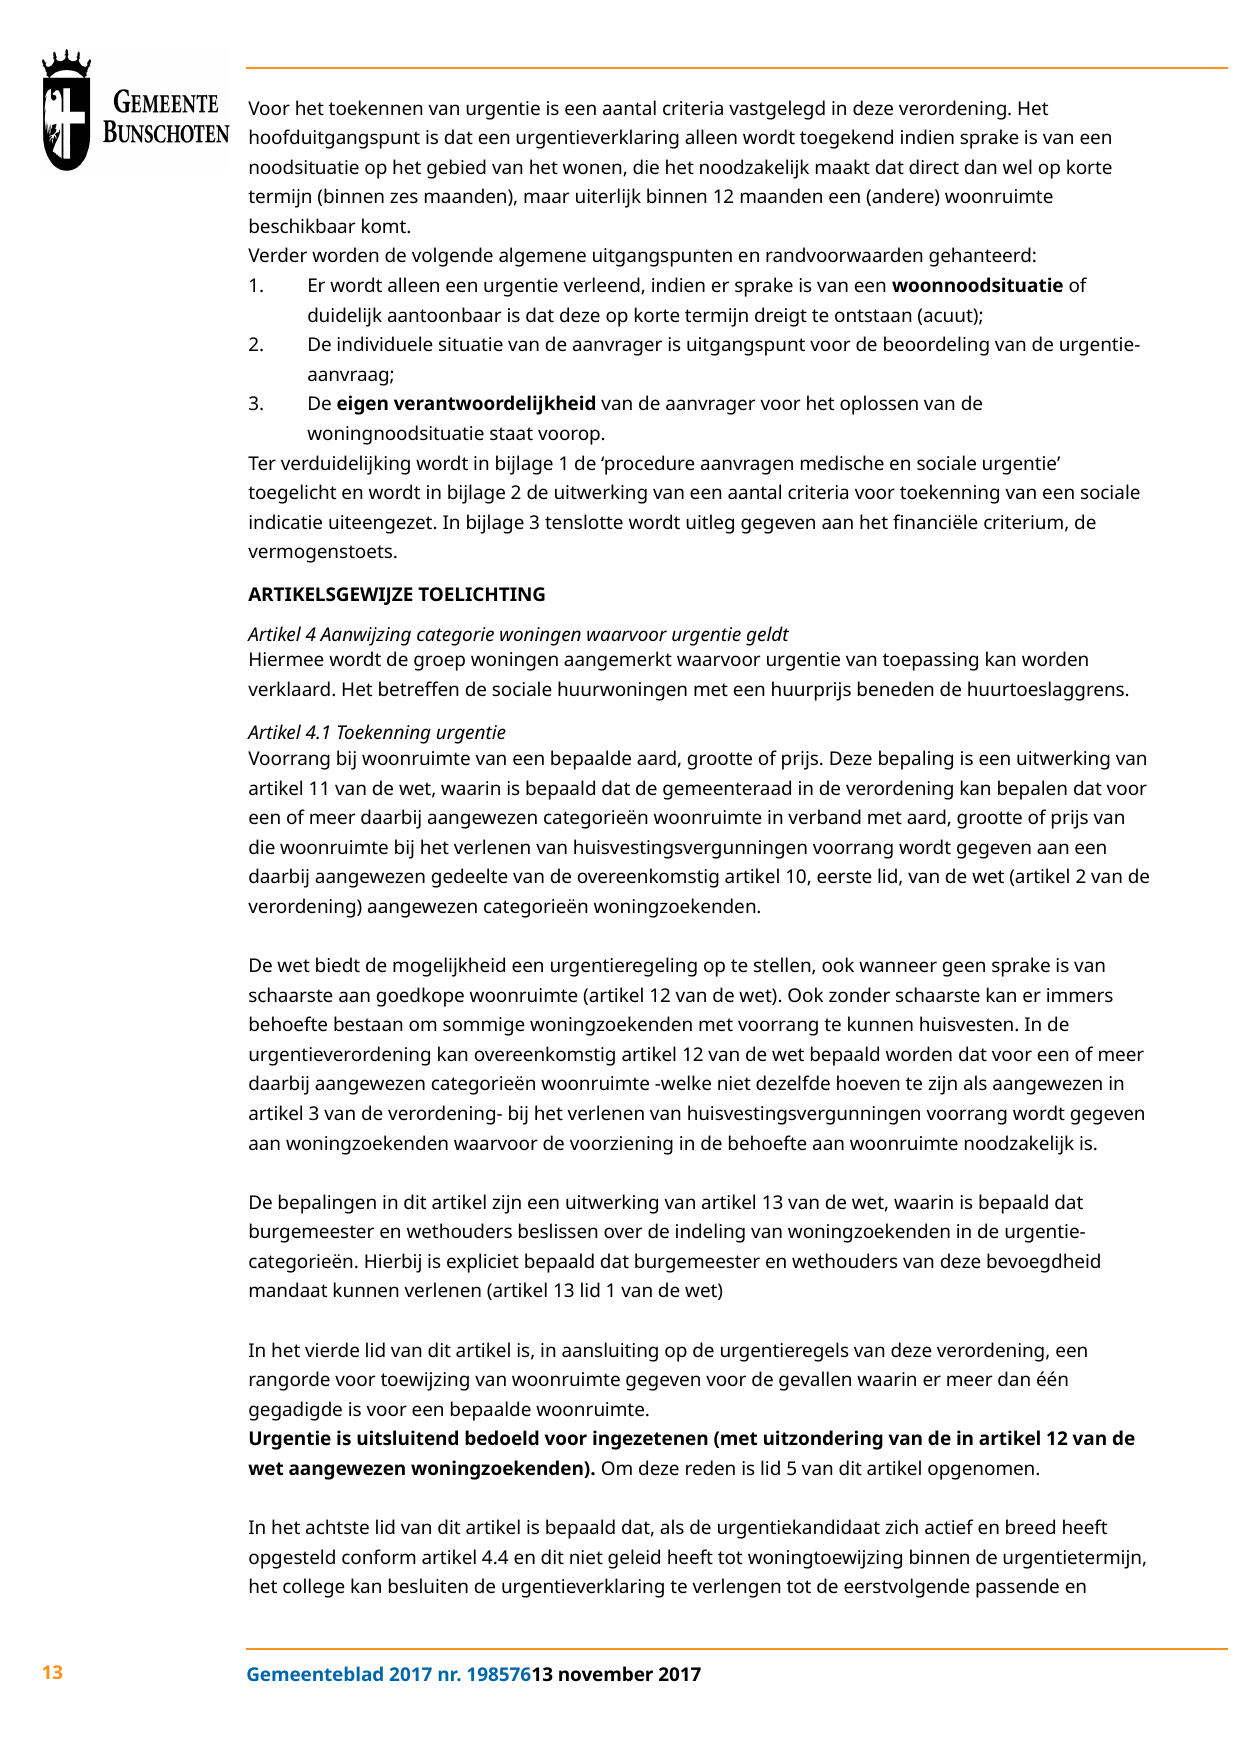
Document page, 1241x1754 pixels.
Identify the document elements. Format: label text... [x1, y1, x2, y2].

text De wet biedt de mogelijkheid een urgentieregeling op te stellen, ook wanneer geen sprake is van schaarste aan goedkope woonruimte (artikel 12 van de wet). Ook zonder schaarste kan er immers behoefte bestaan om sommige woningzoekenden met voorrang te kunnen huisvesten. In de urgentieverordening kan overeenkomstig artikel 12 van de wet bepaald worden dat voor een of meer daarbij aangewezen categorieën woonruimte -welke niet dezelfde hoeven te zijn als aangewezen in artikel 3 van de verordening- bij het verlenen van huisvestingsvergunningen voorrang wordt gegeven aan woningzoekenden waarvoor de voorziening in de behoefte aan woonruimte noodzakelijk is. [248, 952, 1152, 1155]
text ARTIKELSGEWIJZE TOELICHTING [248, 582, 1152, 607]
text De bepalingen in dit artikel zijn een uitwerking van artikel 13 van de wet, waarin is bepaald dat burgemeester en wethouders beslissen over de indeling van woningzoekenden in de urgentie-categorieën. Hierbij is expliciet bepaald dat burgemeester en wethouders van deze bevoegdheid mandaat kunnen verlenen (artikel 13 lid 1 van de wet) [248, 1189, 1152, 1303]
picture [41, 47, 231, 172]
text Urgentie is uitsluitend bedoeld voor ingezetenen (met uitzondering van de in artikel 12 van de wet aangewezen woningzoekenden). Om deze reden is lid 5 van dit artikel opgenomen. [248, 1426, 1152, 1481]
list De eigen verantwoordelijkheid van de aanvrager voor het oplossen van de woningnoodsituatie staat voorop. [248, 391, 1152, 446]
text In het vierde lid van dit artikel is, in aansluiting op de urgentieregels van deze verordening, een rangorde voor toewijzing van woonruimte gegeven voor de gevallen waarin er meer dan één gegadigde is voor een bepaalde woonruimte. [248, 1337, 1152, 1422]
text Ter verduidelijking wordt in bijlage 1 de ‘procedure aanvragen medische en sociale urgentie’ toegelicht en wordt in bijlage 2 de uitwerking van een aantal criteria voor toekenning van een sociale indicatie uiteengezet. In bijlage 3 tenslotte wordt uitleg gegeven aan het financiële criterium, de vermogenstoets. [248, 450, 1152, 564]
text Voorrang bij woonruimte van een bepaalde aard, grootte of prijs. Deze bepaling is een uitwerking van artikel 11 van de wet, waarin is bepaald dat de gemeenteraad in de verordening kan bepalen dat voor een of meer daarbij aangewezen categorieën woonruimte in verband met aard, grootte of prijs van die woonruimte bij het verlenen van huisvestingsvergunningen voorrang wordt gegeven aan een daarbij aangewezen gedeelte van de overeenkomstig artikel 10, eerste lid, van de wet (artikel 2 van de verordening) aangewezen categorieën woningzoekenden. [248, 745, 1152, 919]
text Hiermee wordt de groep woningen aangemerkt waarvoor urgentie van toepassing kan worden verklaard. Het betreffen de sociale huurwoningen met een huurprijs beneden de huurtoeslaggrens. [248, 647, 1152, 702]
text In het achtste lid van dit artikel is bepaald dat, als de urgentiekandidaat zich actief en breed heeft opgesteld conform artikel 4.4 en dit niet geleid heeft tot woningtoewijzing binnen de urgentietermijn, het college kan besluiten de urgentieverklaring te verlengen tot de eerstvolgende passende en [248, 1514, 1152, 1599]
text Verder worden de volgende algemene uitgangspunten en randvoorwaarden gehanteerd: [248, 243, 1152, 268]
text Artikel 4.1 Toekenning urgentie [248, 719, 1152, 745]
list Er wordt alleen een urgentie verleend, indien er sprake is van een woonnoodsituatie of duidelijk aantoonbaar is dat deze op korte termijn dreigt te ontstaan (acuut); [248, 272, 1152, 328]
list De individuele situatie van de aanvrager is uitgangspunt voor de beoordeling van de urgentie-aanvraag; [248, 331, 1152, 387]
text Voor het toekennen van urgentie is een aantal criteria vastgelegd in deze verordening. Het hoofduitgangspunt is dat een urgentieverklaring alleen wordt toegekend indien sprake is van een noodsituatie op het gebied van het wonen, die het noodzakelijk maakt dat direct dan wel op korte termijn (binnen zes maanden), maar uiterlijk binnen 12 maanden een (andere) woonruimte beschikbaar komt. [248, 95, 1152, 239]
text Artikel 4 Aanwijzing categorie woningen waarvoor urgentie geldt [248, 621, 1152, 647]
